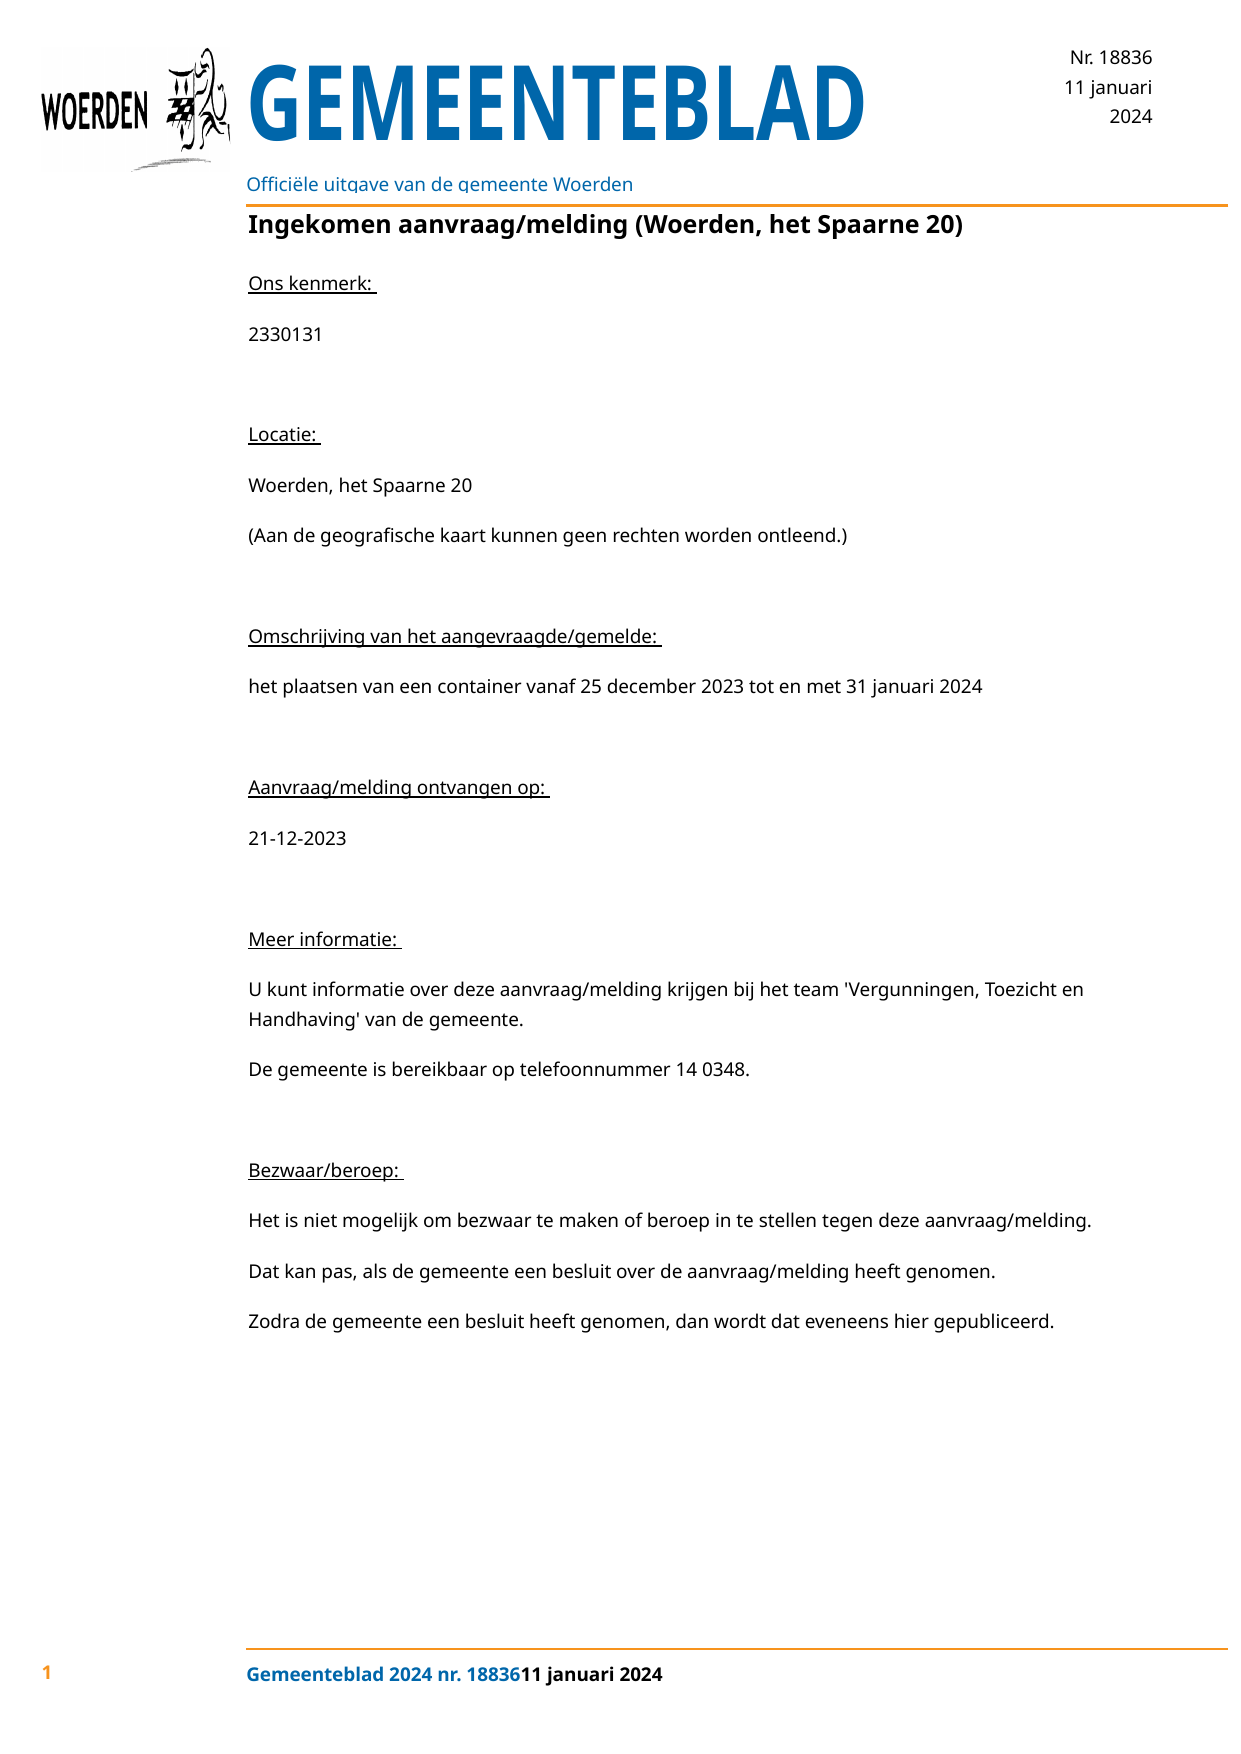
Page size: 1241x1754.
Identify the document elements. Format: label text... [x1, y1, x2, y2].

text Locatie: [248, 422, 1152, 447]
text Dat kan pas, als de gemeente een besluit over de aanvraag/melding heeft genomen. [248, 1258, 1152, 1283]
picture [41, 47, 231, 172]
text (Aan de geografische kaart kunnen geen rechten worden ontleend.) [248, 522, 1152, 548]
text Het is niet mogelijk om bezwaar te maken of beroep in te stellen tegen deze aanvraag/melding. [248, 1207, 1152, 1233]
text Woerden, het Spaarne 20 [248, 472, 1152, 498]
text het plaatsen van een container vanaf 25 december 2023 tot en met 31 januari 2024 [248, 674, 1152, 699]
text Zodra de gemeente een besluit heeft genomen, dan wordt dat eveneens hier gepubliceerd. [248, 1308, 1152, 1334]
text U kunt informatie over deze aanvraag/melding krijgen bij het team 'Vergunningen, Toezicht en Handhaving' van de gemeente. [248, 976, 1152, 1031]
text Meer informatie: [248, 926, 1152, 951]
text Ingekomen aanvraag/melding (Woerden, het Spaarne 20) [248, 207, 1152, 241]
text Aanvraag/melding ontvangen op: [248, 774, 1152, 800]
text Omschrijving van het aangevraagde/gemelde: [248, 623, 1152, 649]
text 21-12-2023 [248, 825, 1152, 851]
text De gemeente is bereikbaar op telefoonnummer 14 0348. [248, 1056, 1152, 1082]
text Ons kenmerk: [248, 270, 1152, 296]
text Bezwaar/beroep: [248, 1157, 1152, 1183]
text 2330131 [248, 321, 1152, 346]
